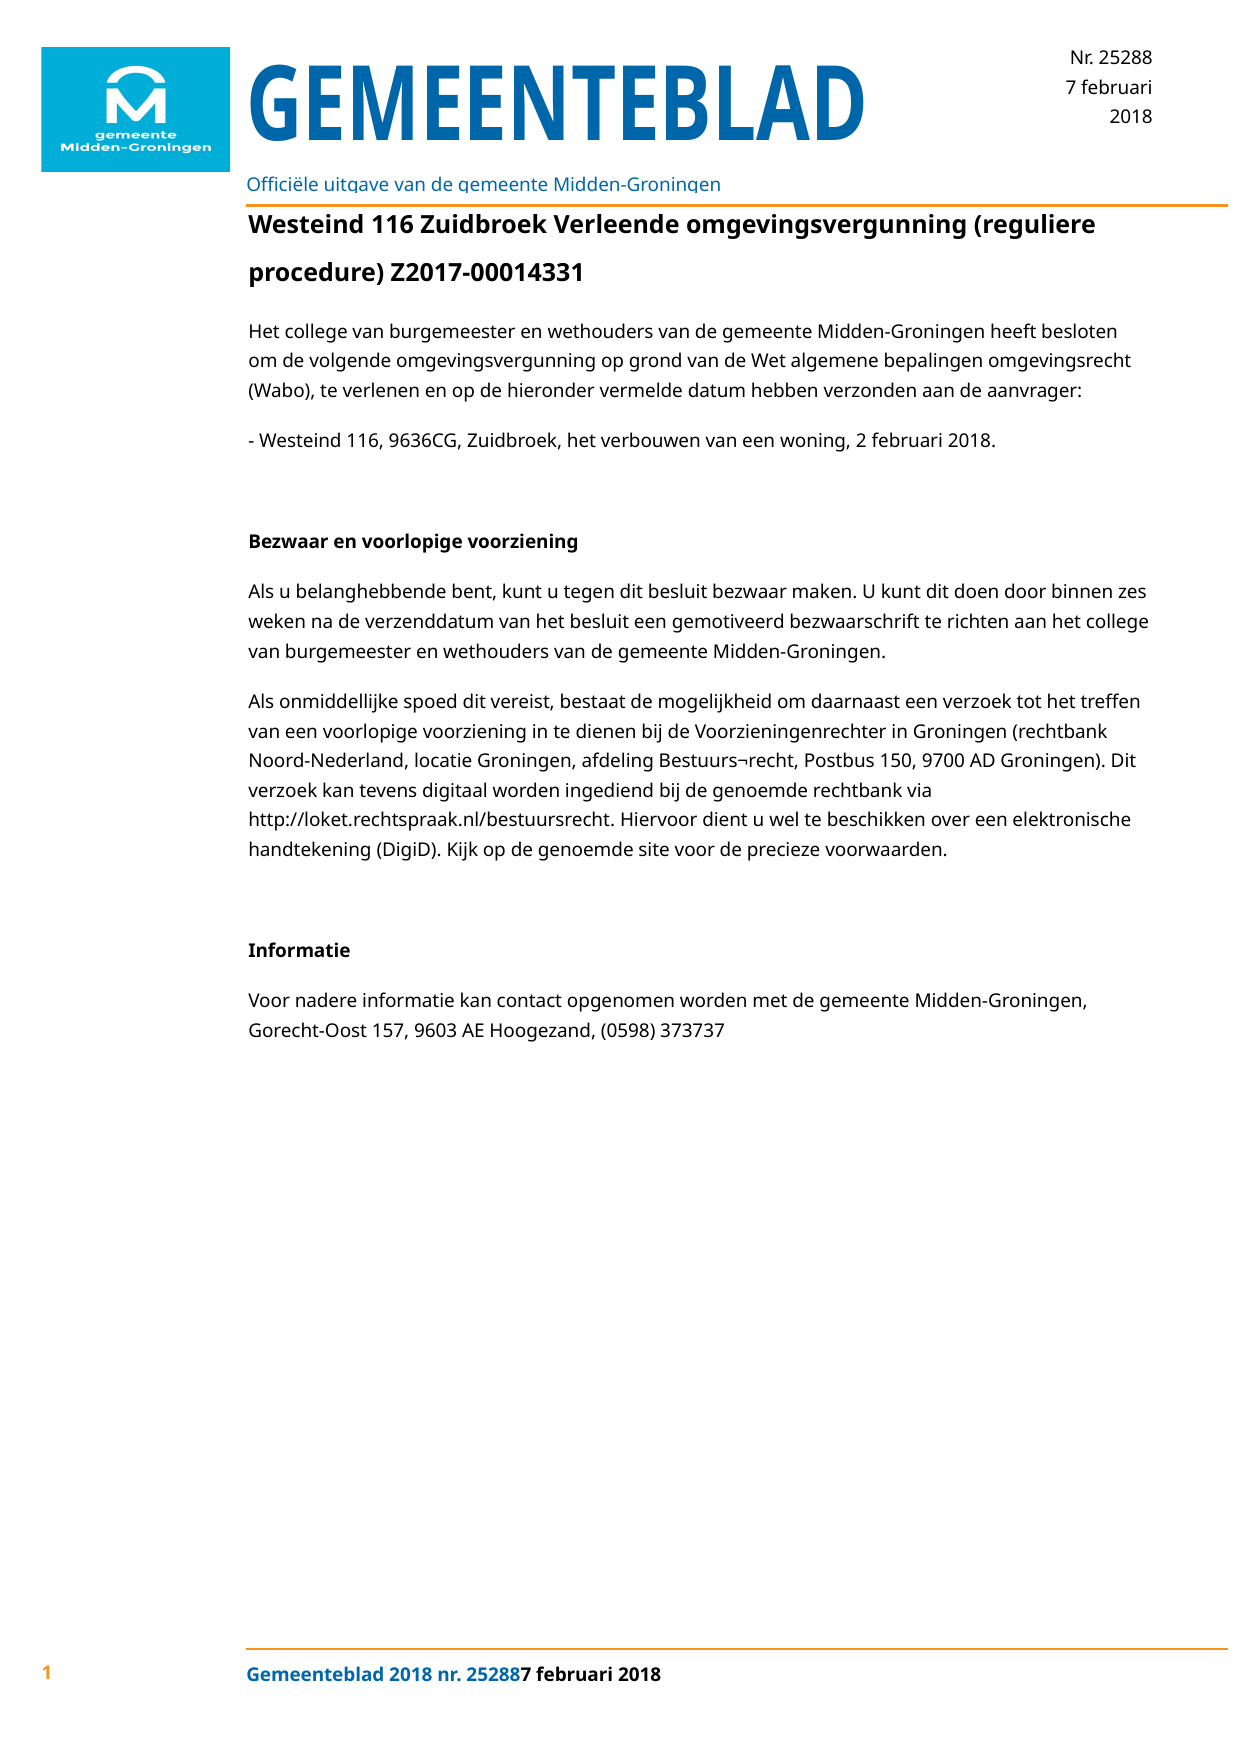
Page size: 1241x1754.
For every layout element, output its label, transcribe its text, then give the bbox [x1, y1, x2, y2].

picture [108, 66, 164, 82]
picture [107, 89, 165, 122]
text Informatie [248, 937, 1152, 963]
text Als u belanghebbende bent, kunt u tegen dit besluit bezwaar maken. U kunt dit doen door binnen zes weken na de verzenddatum van het besluit een gemotiveerd bezwaarschrift te richten aan het college van burgemeester en wethouders van de gemeente Midden-Groningen. [248, 579, 1152, 664]
text Voor nadere informatie kan contact opgenomen worden met de gemeente Midden-Groningen, Gorecht-Oost 157, 9603 AE Hoogezand, (0598) 373737 [248, 987, 1152, 1043]
text Het college van burgemeester en wethouders van de gemeente Midden-Groningen heeft besloten om de volgende omgevingsvergunning op grond van de Wet algemene bepalingen omgevingsrecht (Wabo), te verlenen en op de hieronder vermelde datum hebben verzonden aan de aanvrager: [248, 318, 1152, 403]
text Westeind 116 Zuidbroek Verleende omgevingsvergunning (reguliere procedure) Z2017-00014331 [248, 207, 1152, 288]
text Bezwaar en voorlopige voorziening [248, 528, 1152, 554]
text Als onmiddellijke spoed dit vereist, bestaat de mogelijkheid om daarnaast een verzoek tot het treffen van een voorlopige voorziening in te dienen bij de Voorzieningenrechter in Groningen (rechtbank Noord-Nederland, locatie Groningen, afdeling Bestuurs¬recht, Postbus 150, 9700 AD Groningen). Dit verzoek kan tevens digitaal worden ingediend bij de genoemde rechtbank via http://loket.rechtspraak.nl/bestuursrecht. Hiervoor dient u wel te beschikken over een elektronische handtekening (DigiD). Kijk op de genoemde site voor de precieze voorwaarden. [248, 688, 1152, 862]
picture [184, 146, 190, 153]
text - Westeind 116, 9636CG, Zuidbroek, het verbouwen van een woning, 2 februari 2018. [248, 427, 1152, 453]
